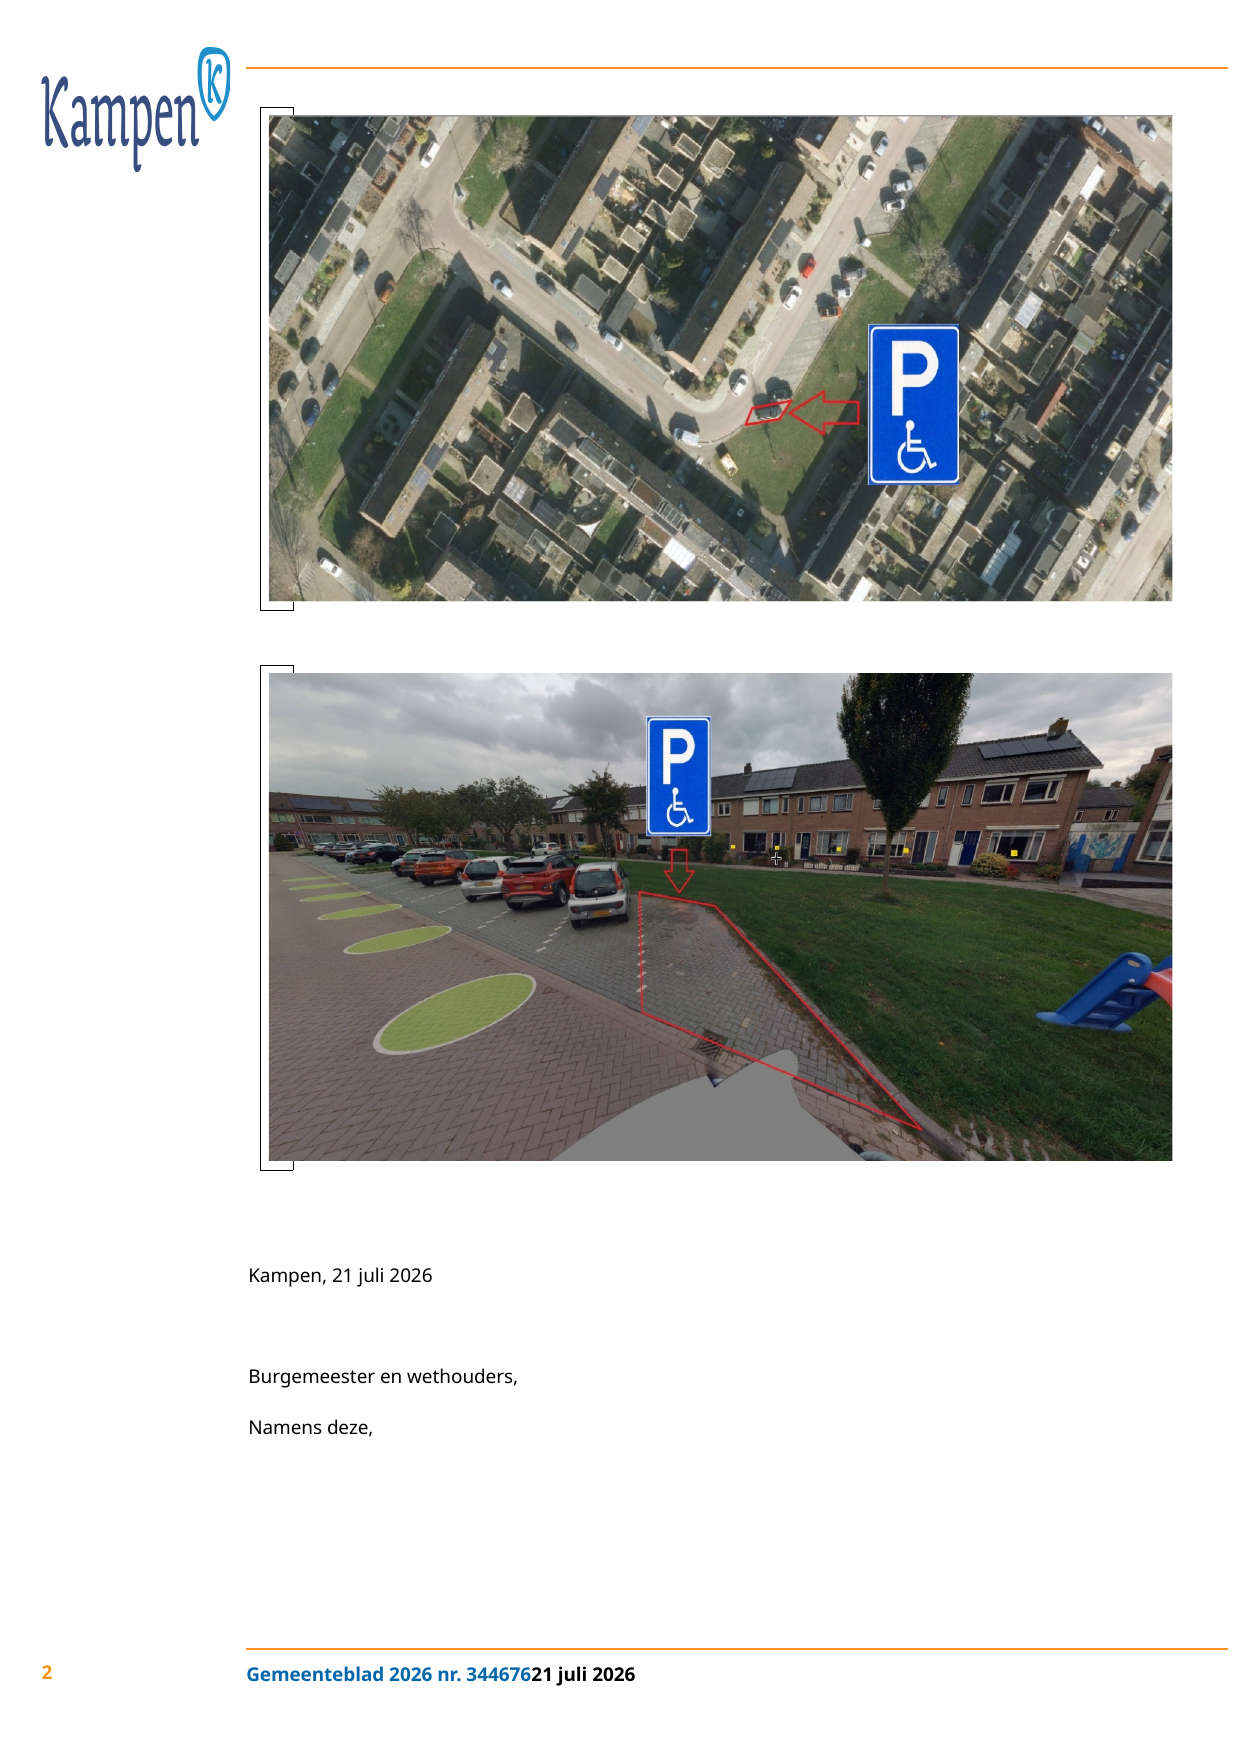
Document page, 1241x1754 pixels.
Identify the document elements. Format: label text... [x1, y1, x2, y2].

text Kampen, 21 juli 2026 [248, 1263, 1152, 1288]
picture [41, 47, 231, 172]
text Burgemeester en wethouders, [248, 1363, 1152, 1389]
picture [268, 115, 1173, 602]
text Namens deze, [248, 1414, 1152, 1439]
picture [268, 673, 1173, 1161]
